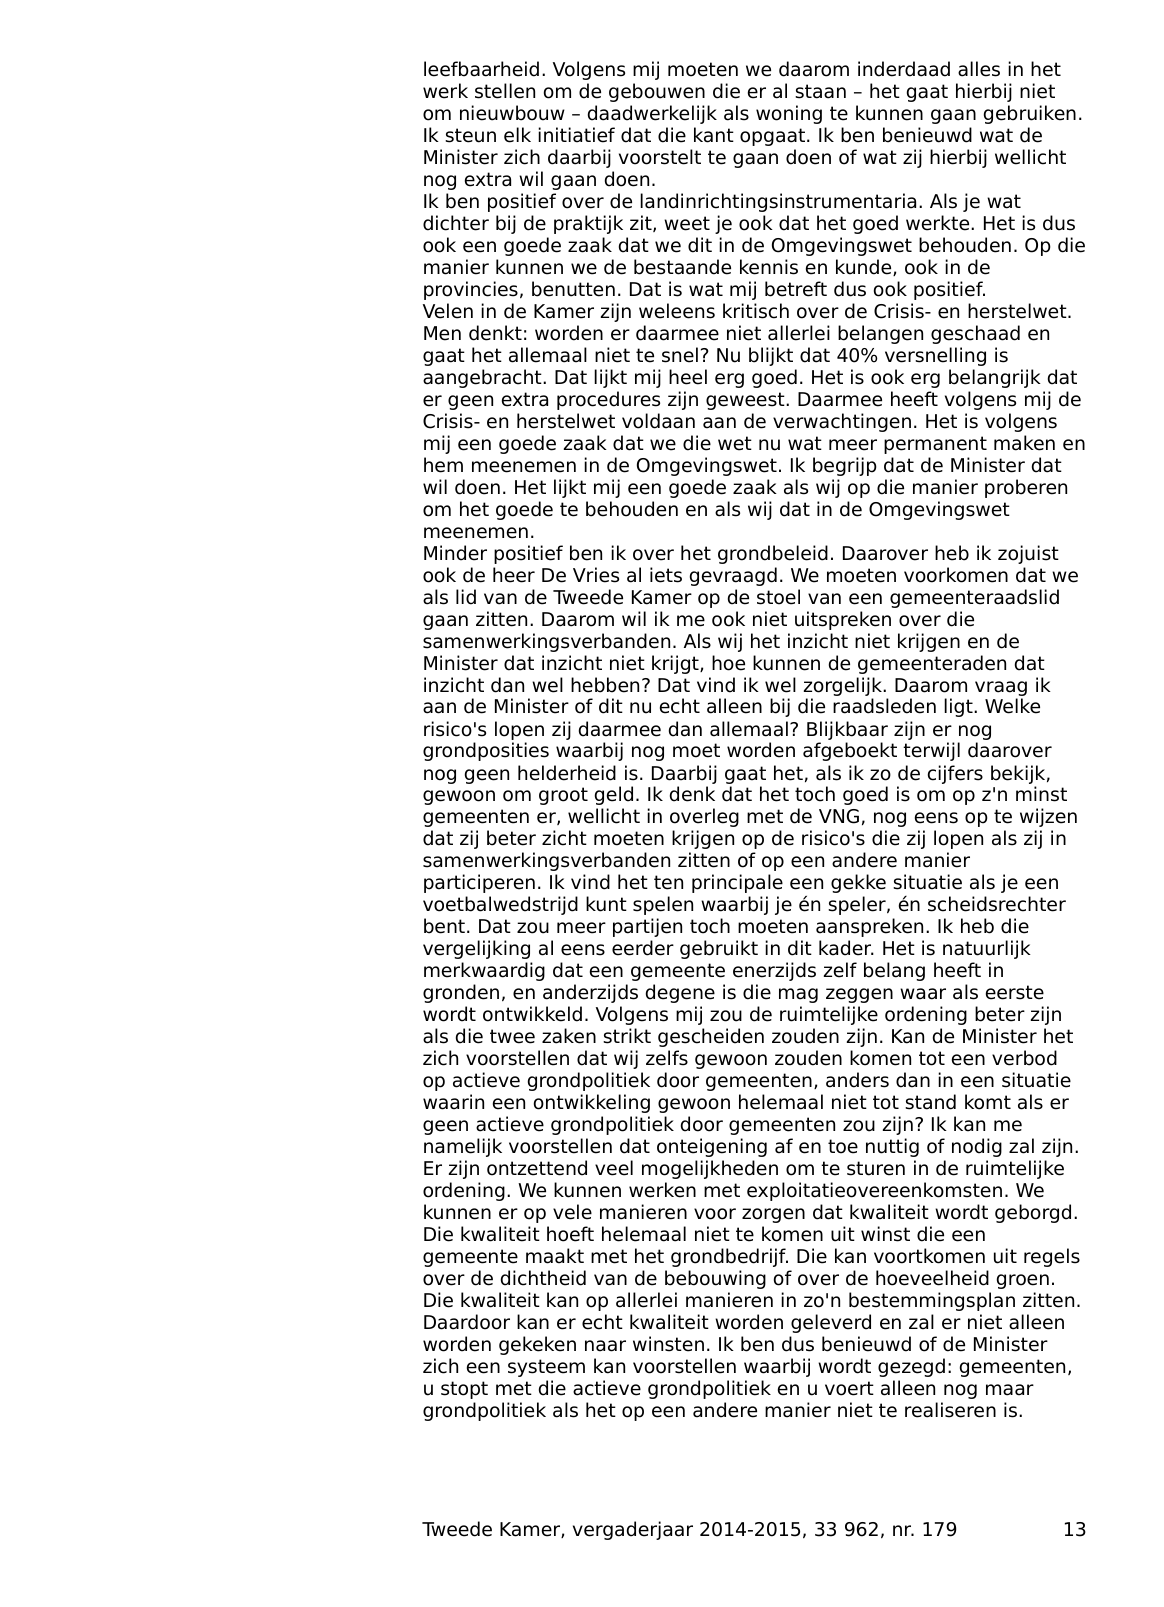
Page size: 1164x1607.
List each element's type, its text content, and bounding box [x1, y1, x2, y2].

text Velen in de Kamer zijn weleens kritisch over de Crisis- en herstelwet. Men denkt: worden er daarmee niet allerlei belangen geschaad en gaat het allemaal niet te snel? Nu blijkt dat 40% versnelling is aangebracht. Dat lijkt mij heel erg goed. Het is ook erg belangrijk dat er geen extra procedures zijn geweest. Daarmee heeft volgens mij de Crisis- en herstelwet voldaan aan de verwachtingen. Het is volgens mij een goede zaak dat we die wet nu wat meer permanent maken en hem meenemen in de Omgevingswet. Ik begrijp dat de Minister dat wil doen. Het lijkt mij een goede zaak als wij op die manier proberen om het goede te behouden en als wij dat in de Omgevingswet meenemen. [422, 301, 1087, 543]
text Ik ben positief over de landinrichtingsinstrumentaria. Als je wat dichter bij de praktijk zit, weet je ook dat het goed werkte. Het is dus ook een goede zaak dat we dit in de Omgevingswet behouden. Op die manier kunnen we de bestaande kennis en kunde, ook in de provincies, benutten. Dat is wat mij betreft dus ook positief. [422, 191, 1087, 301]
text leefbaarheid. Volgens mij moeten we daarom inderdaad alles in het werk stellen om de gebouwen die er al staan – het gaat hierbij niet om nieuwbouw – daadwerkelijk als woning te kunnen gaan gebruiken. Ik steun elk initiatief dat die kant opgaat. Ik ben benieuwd wat de Minister zich daarbij voorstelt te gaan doen of wat zij hierbij wellicht nog extra wil gaan doen. [422, 59, 1087, 191]
text Minder positief ben ik over het grondbeleid. Daarover heb ik zojuist ook de heer De Vries al iets gevraagd. We moeten voorkomen dat we als lid van de Tweede Kamer op de stoel van een gemeenteraadslid gaan zitten. Daarom wil ik me ook niet uitspreken over die samenwerkingsverbanden. Als wij het inzicht niet krijgen en de Minister dat inzicht niet krijgt, hoe kunnen de gemeenteraden dat inzicht dan wel hebben? Dat vind ik wel zorgelijk. Daarom vraag ik aan de Minister of dit nu echt alleen bij die raadsleden ligt. Welke risico's lopen zij daarmee dan allemaal? Blijkbaar zijn er nog grondposities waarbij nog moet worden afgeboekt terwijl daarover nog geen helderheid is. Daarbij gaat het, als ik zo de cijfers bekijk, gewoon om groot geld. Ik denk dat het toch goed is om op z'n minst gemeenten er, wellicht in overleg met de VNG, nog eens op te wijzen dat zij beter zicht moeten krijgen op de risico's die zij lopen als zij in samenwerkingsverbanden zitten of op een andere manier participeren. Ik vind het ten principale een gekke situatie als je een voetbalwedstrijd kunt spelen waarbij je én speler, én scheidsrechter bent. Dat zou meer partijen toch moeten aanspreken. Ik heb die vergelijking al eens eerder gebruikt in dit kader. Het is natuurlijk merkwaardig dat een gemeente enerzijds zelf belang heeft in gronden, en anderzijds degene is die mag zeggen waar als eerste wordt ontwikkeld. Volgens mij zou de ruimtelijke ordening beter zijn als die twee zaken strikt gescheiden zouden zijn. Kan de Minister het zich voorstellen dat wij zelfs gewoon zouden komen tot een verbod op actieve grondpolitiek door gemeenten, anders dan in een situatie waarin een ontwikkeling gewoon helemaal niet tot stand komt als er geen actieve grondpolitiek door gemeenten zou zijn? Ik kan me namelijk voorstellen dat onteigening af en toe nuttig of nodig zal zijn. [422, 543, 1087, 1158]
text Er zijn ontzettend veel mogelijkheden om te sturen in de ruimtelijke ordening. We kunnen werken met exploitatieovereenkomsten. We kunnen er op vele manieren voor zorgen dat kwaliteit wordt geborgd. Die kwaliteit hoeft helemaal niet te komen uit winst die een gemeente maakt met het grondbedrijf. Die kan voortkomen uit regels over de dichtheid van de bebouwing of over de hoeveelheid groen. Die kwaliteit kan op allerlei manieren in zo'n bestemmingsplan zitten. Daardoor kan er echt kwaliteit worden geleverd en zal er niet alleen worden gekeken naar winsten. Ik ben dus benieuwd of de Minister zich een systeem kan voorstellen waarbij wordt gezegd: gemeenten, u stopt met die actieve grondpolitiek en u voert alleen nog maar grondpolitiek als het op een andere manier niet te realiseren is. [422, 1158, 1087, 1422]
